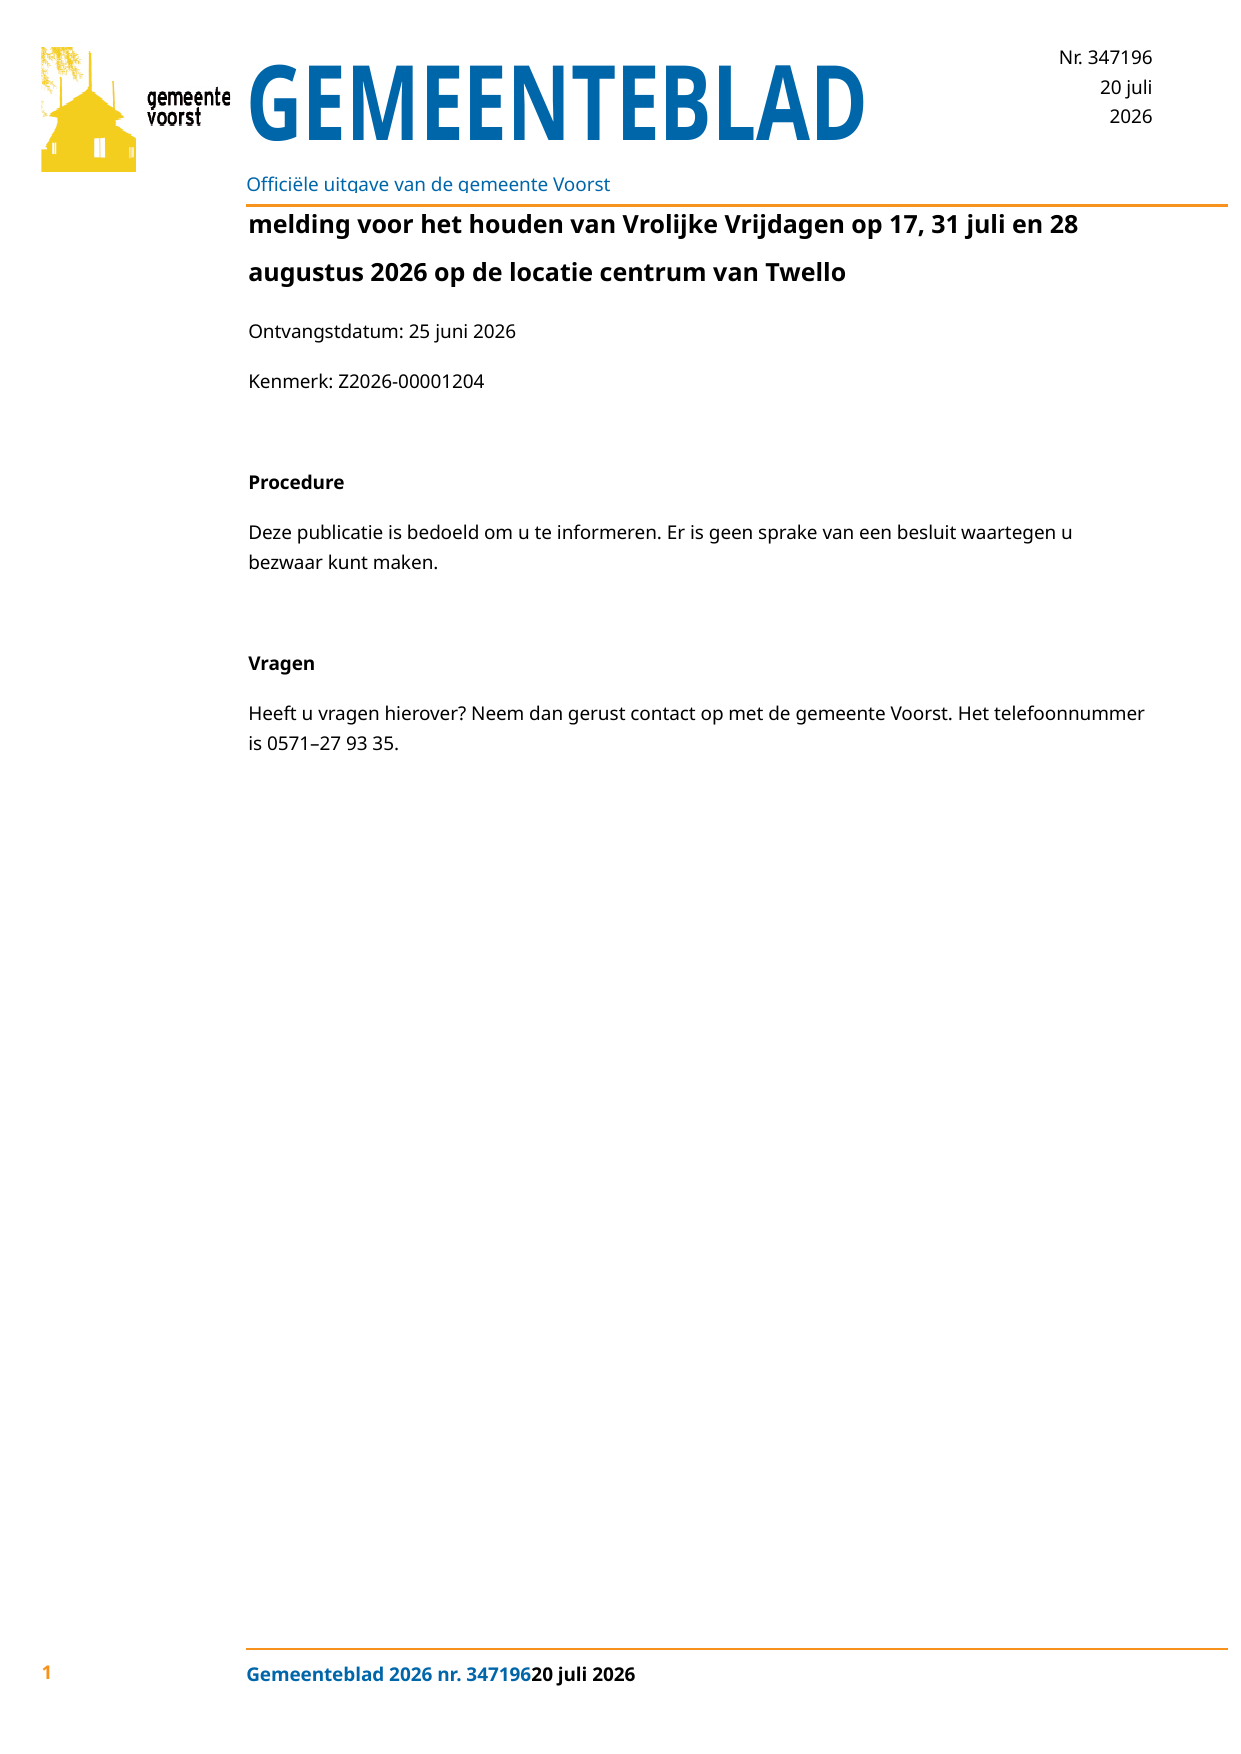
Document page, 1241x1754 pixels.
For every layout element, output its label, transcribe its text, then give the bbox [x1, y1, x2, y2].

text Kenmerk: Z2026-00001204 [248, 368, 1152, 394]
text Deze publicatie is bedoeld om u te informeren. Er is geen sprake van een besluit waartegen u bezwaar kunt maken. [248, 519, 1152, 575]
text melding voor het houden van Vrolijke Vrijdagen op 17, 31 juli en 28 augustus 2026 op de locatie centrum van Twello [248, 207, 1152, 288]
picture [41, 47, 231, 172]
text Procedure [248, 469, 1152, 495]
text Heeft u vragen hierover? Neem dan gerust contact op met de gemeente Voorst. Het telefoonnummer is 0571–27 93 35. [248, 700, 1152, 756]
text Ontvangstdatum: 25 juni 2026 [248, 318, 1152, 344]
text Vragen [248, 650, 1152, 676]
